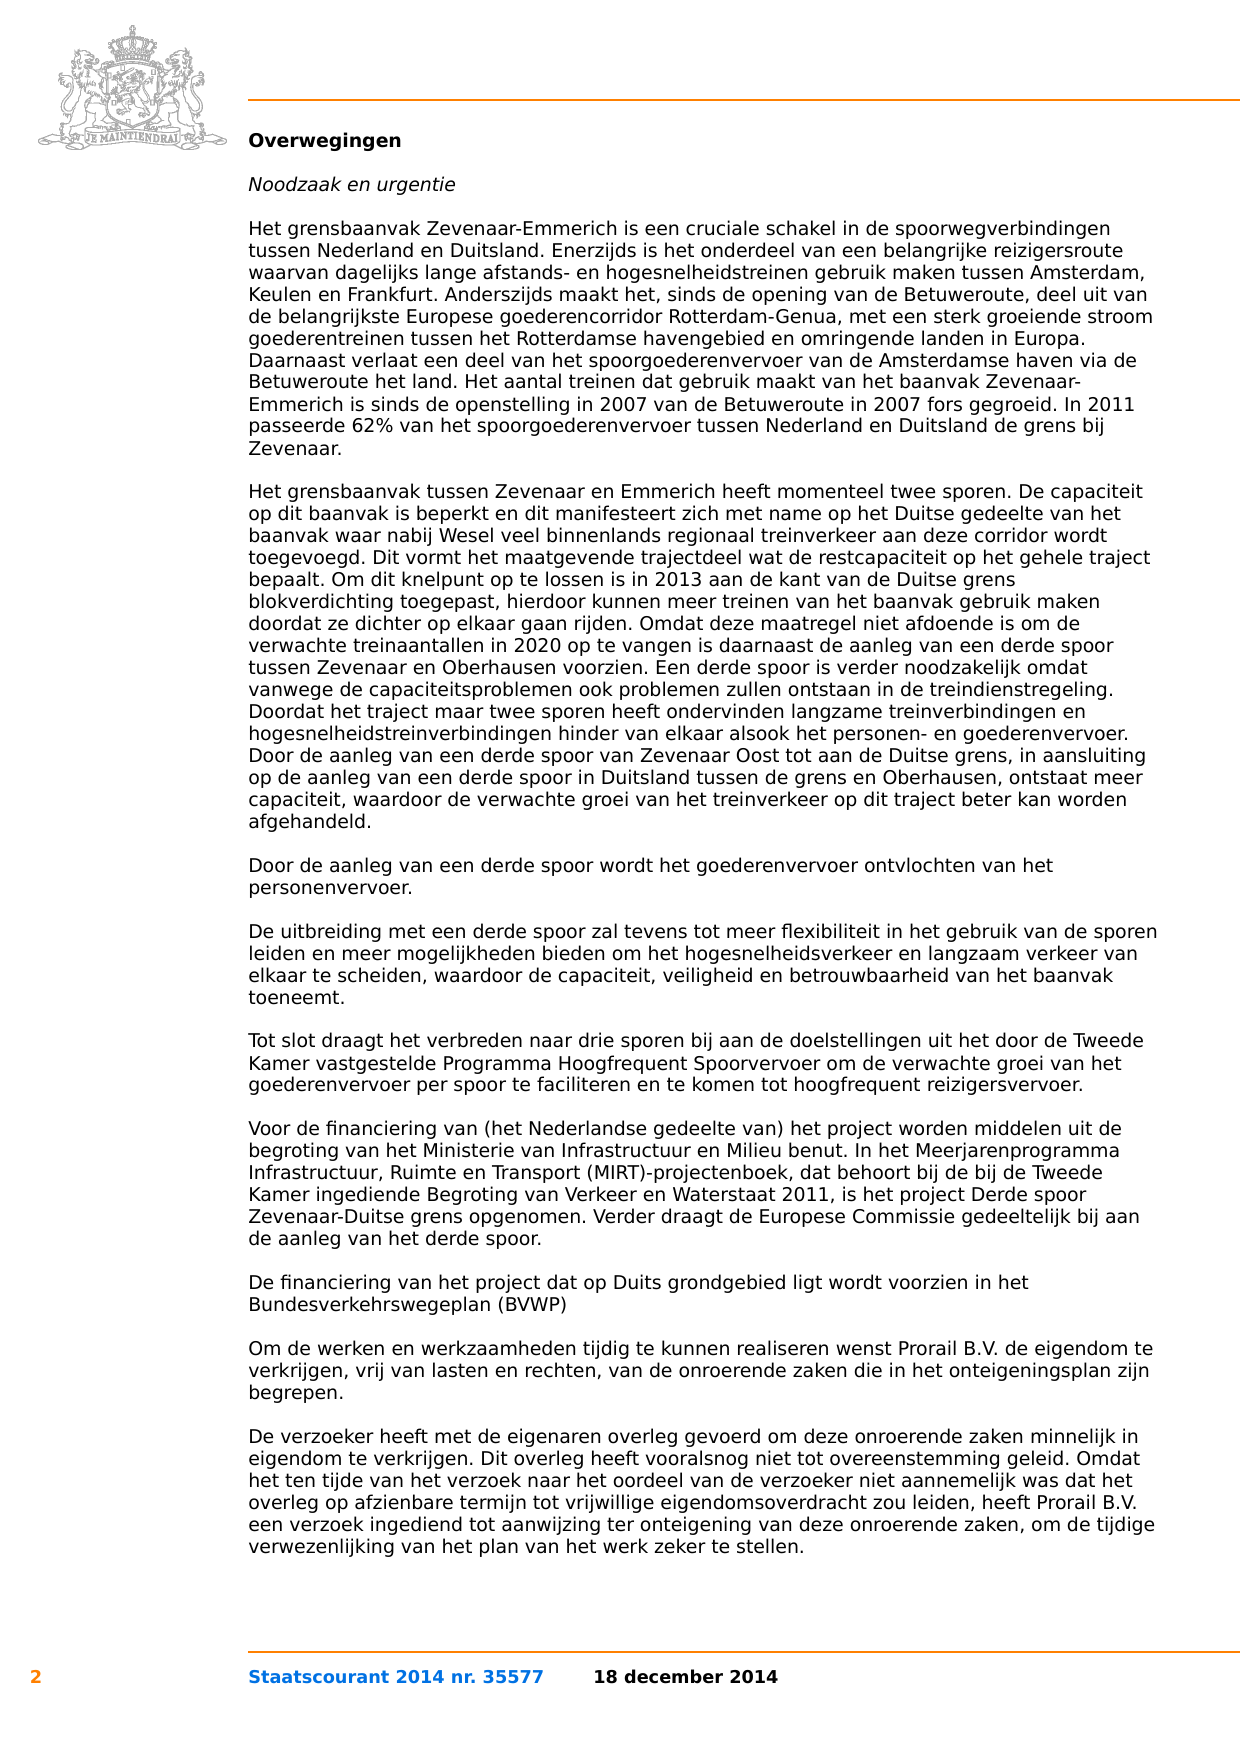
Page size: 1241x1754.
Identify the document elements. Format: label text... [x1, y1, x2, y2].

text Het grensbaanvak tussen Zevenaar en Emmerich heeft momenteel twee sporen. De capaciteit op dit baanvak is beperkt en dit manifesteert zich met name op het Duitse gedeelte van het baanvak waar nabij Wesel veel binnenlands regionaal treinverkeer aan deze corridor wordt toegevoegd. Dit vormt het maatgevende trajectdeel wat de restcapaciteit op het gehele traject bepaalt. Om dit knelpunt op te lossen is in 2013 aan de kant van de Duitse grens blokverdichting toegepast, hierdoor kunnen meer treinen van het baanvak gebruik maken doordat ze dichter op elkaar gaan rijden. Omdat deze maatregel niet afdoende is om de verwachte treinaantallen in 2020 op te vangen is daarnaast de aanleg van een derde spoor tussen Zevenaar en Oberhausen voorzien. Een derde spoor is verder noodzakelijk omdat vanwege de capaciteitsproblemen ook problemen zullen ontstaan in de treindienstregeling. Doordat het traject maar twee sporen heeft ondervinden langzame treinverbindingen en hogesnelheidstreinverbindingen hinder van elkaar alsook het personen- en goederenvervoer. Door de aanleg van een derde spoor van Zevenaar Oost tot aan de Duitse grens, in aansluiting op de aanleg van een derde spoor in Duitsland tussen de grens en Oberhausen, ontstaat meer capaciteit, waardoor de verwachte groei van het treinverkeer op dit traject beter kan worden afgehandeld. [248, 481, 1163, 833]
subtitle Overwegingen [248, 130, 1163, 152]
text De uitbreiding met een derde spoor zal tevens tot meer flexibiliteit in het gebruik van de sporen leiden en meer mogelijkheden bieden om het hogesnelheidsverkeer en langzaam verkeer van elkaar te scheiden, waardoor de capaciteit, veiligheid en betrouwbaarheid van het baanvak toeneemt. [248, 921, 1163, 1008]
text De verzoeker heeft met de eigenaren overleg gevoerd om deze onroerende zaken minnelijk in eigendom te verkrijgen. Dit overleg heeft vooralsnog niet tot overeenstemming geleid. Omdat het ten tijde van het verzoek naar het oordeel van de verzoeker niet aannemelijk was dat het overleg op afzienbare termijn tot vrijwillige eigendomsoverdracht zou leiden, heeft Prorail B.V. een verzoek ingediend tot aanwijzing ter onteigening van deze onroerende zaken, om de tijdige verwezenlijking van het plan van het werk zeker te stellen. [248, 1426, 1163, 1557]
text De financiering van het project dat op Duits grondgebied ligt wordt voorzien in het Bundesverkehrswegeplan (BVWP) [248, 1272, 1163, 1316]
picture [38, 25, 227, 150]
text Tot slot draagt het verbreden naar drie sporen bij aan de doelstellingen uit het door de Tweede Kamer vastgestelde Programma Hoogfrequent Spoorvervoer om de verwachte groei van het goederenvervoer per spoor te faciliteren en te komen tot hoogfrequent reizigersvervoer. [248, 1030, 1163, 1096]
text Door de aanleg van een derde spoor wordt het goederenvervoer ontvlochten van het personenvervoer. [248, 855, 1163, 899]
text Voor de financiering van (het Nederlandse gedeelte van) het project worden middelen uit de begroting van het Ministerie van Infrastructuur en Milieu benut. In het Meerjarenprogramma Infrastructuur, Ruimte en Transport (MIRT)-projectenboek, dat behoort bij de bij de Tweede Kamer ingediende Begroting van Verkeer en Waterstaat 2011, is het project Derde spoor Zevenaar-Duitse grens opgenomen. Verder draagt de Europese Commissie gedeeltelijk bij aan de aanleg van het derde spoor. [248, 1118, 1163, 1250]
text Het grensbaanvak Zevenaar-Emmerich is een cruciale schakel in de spoorwegverbindingen tussen Nederland en Duitsland. Enerzijds is het onderdeel van een belangrijke reizigersroute waarvan dagelijks lange afstands- en hogesnelheidstreinen gebruik maken tussen Amsterdam, Keulen en Frankfurt. Anderszijds maakt het, sinds de opening van de Betuweroute, deel uit van de belangrijkste Europese goederencorridor Rotterdam-Genua, met een sterk groeiende stroom goederentreinen tussen het Rotterdamse havengebied en omringende landen in Europa. Daarnaast verlaat een deel van het spoorgoederenvervoer van de Amsterdamse haven via de Betuweroute het land. Het aantal treinen dat gebruik maakt van het baanvak Zevenaar-Emmerich is sinds de openstelling in 2007 van de Betuweroute in 2007 fors gegroeid. In 2011 passeerde 62% van het spoorgoederenvervoer tussen Nederland en Duitsland de grens bij Zevenaar. [248, 218, 1163, 459]
text Om de werken en werkzaamheden tijdig te kunnen realiseren wenst Prorail B.V. de eigendom te verkrijgen, vrij van lasten en rechten, van de onroerende zaken die in het onteigeningsplan zijn begrepen. [248, 1338, 1163, 1404]
subtitle Noodzaak en urgentie [248, 174, 1163, 196]
